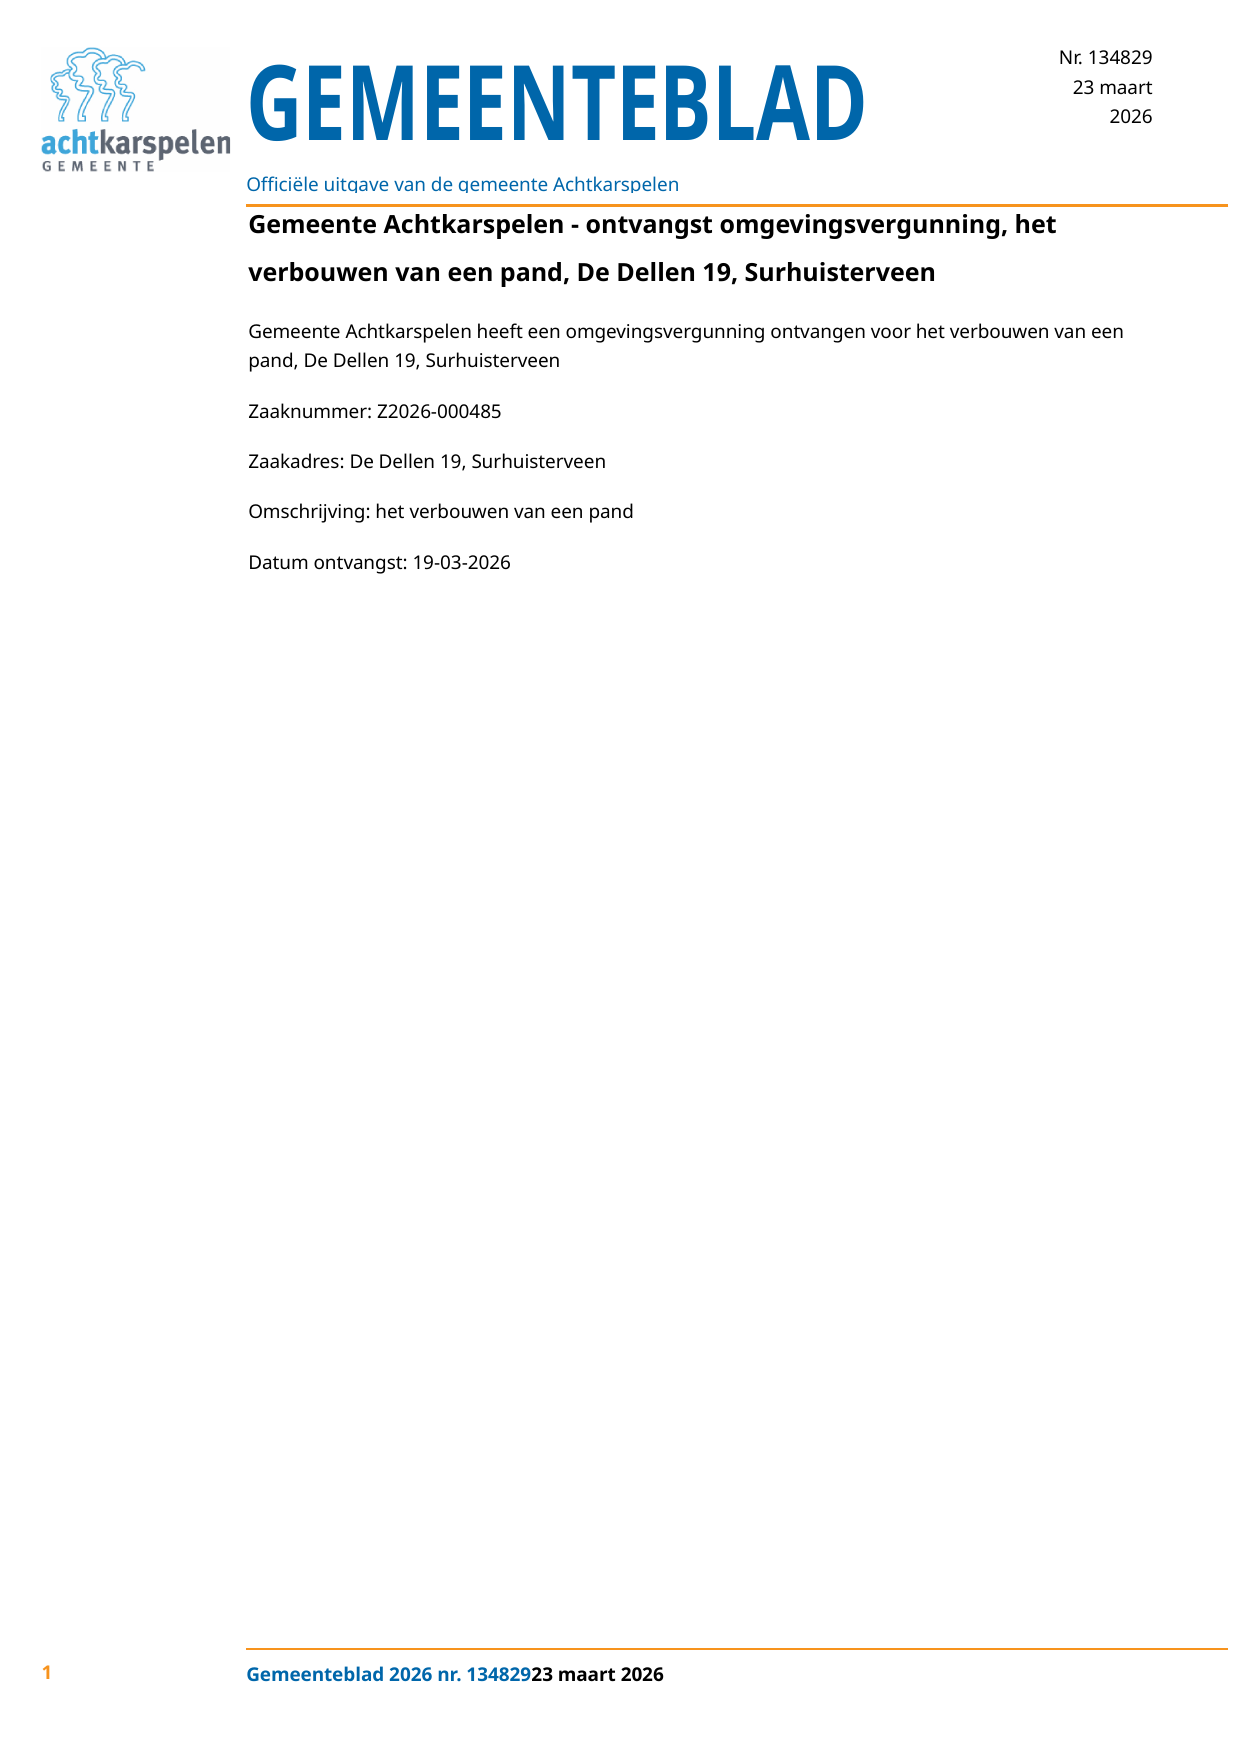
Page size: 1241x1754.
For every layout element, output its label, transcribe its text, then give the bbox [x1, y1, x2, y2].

text Zaakadres: De Dellen 19, Surhuisterveen [248, 448, 1152, 474]
text Datum ontvangst: 19-03-2026 [248, 549, 1152, 575]
text Zaaknummer: Z2026-000485 [248, 398, 1152, 424]
text Gemeente Achtkarspelen heeft een omgevingsvergunning ontvangen voor het verbouwen van een pand, De Dellen 19, Surhuisterveen [248, 318, 1152, 373]
text Omschrijving: het verbouwen van een pand [248, 499, 1152, 524]
text Gemeente Achtkarspelen - ontvangst omgevingsvergunning, het verbouwen van een pand, De Dellen 19, Surhuisterveen [248, 207, 1152, 288]
picture [41, 47, 231, 172]
